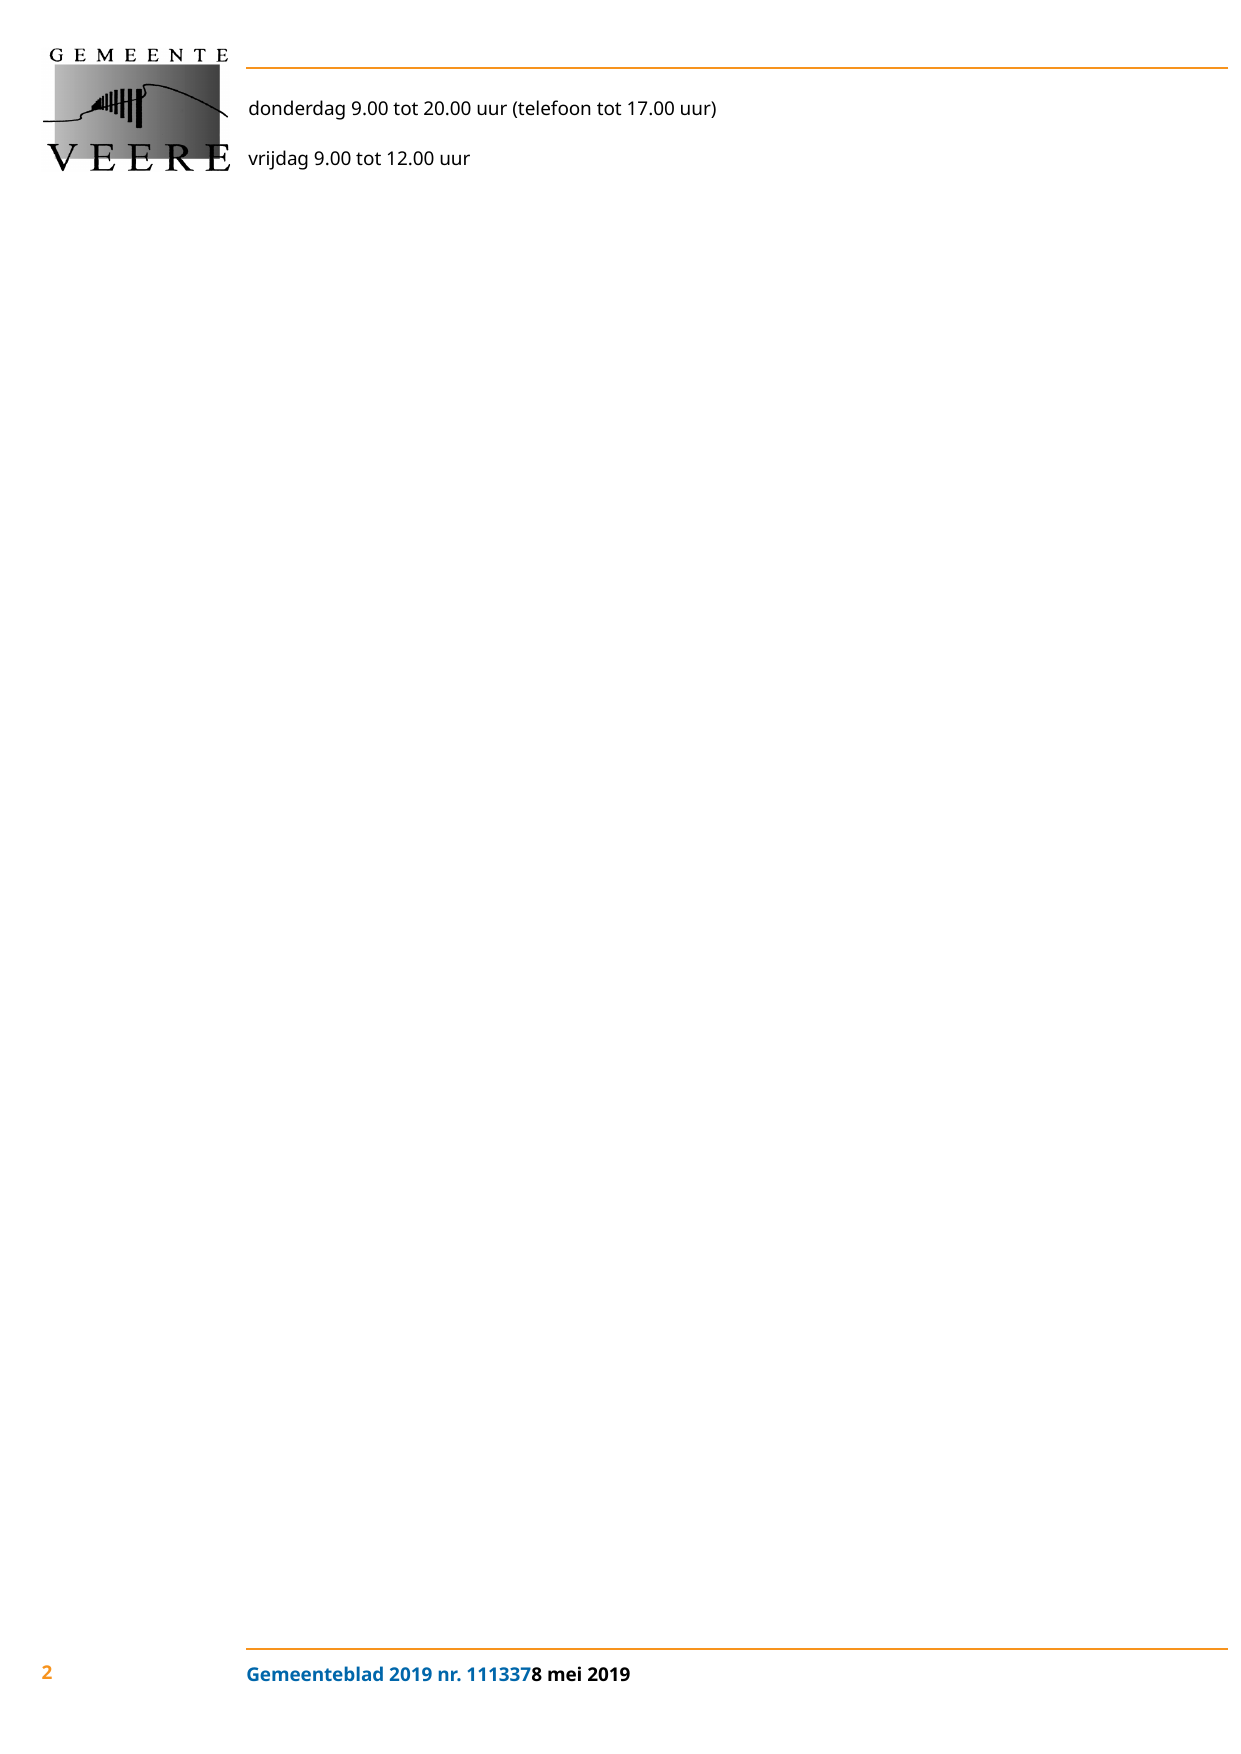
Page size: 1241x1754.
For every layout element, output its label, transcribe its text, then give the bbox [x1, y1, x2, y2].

text vrijdag 9.00 tot 12.00 uur [248, 145, 1152, 171]
text donderdag 9.00 tot 20.00 uur (telefoon tot 17.00 uur) [248, 95, 1152, 121]
picture [41, 47, 231, 172]
